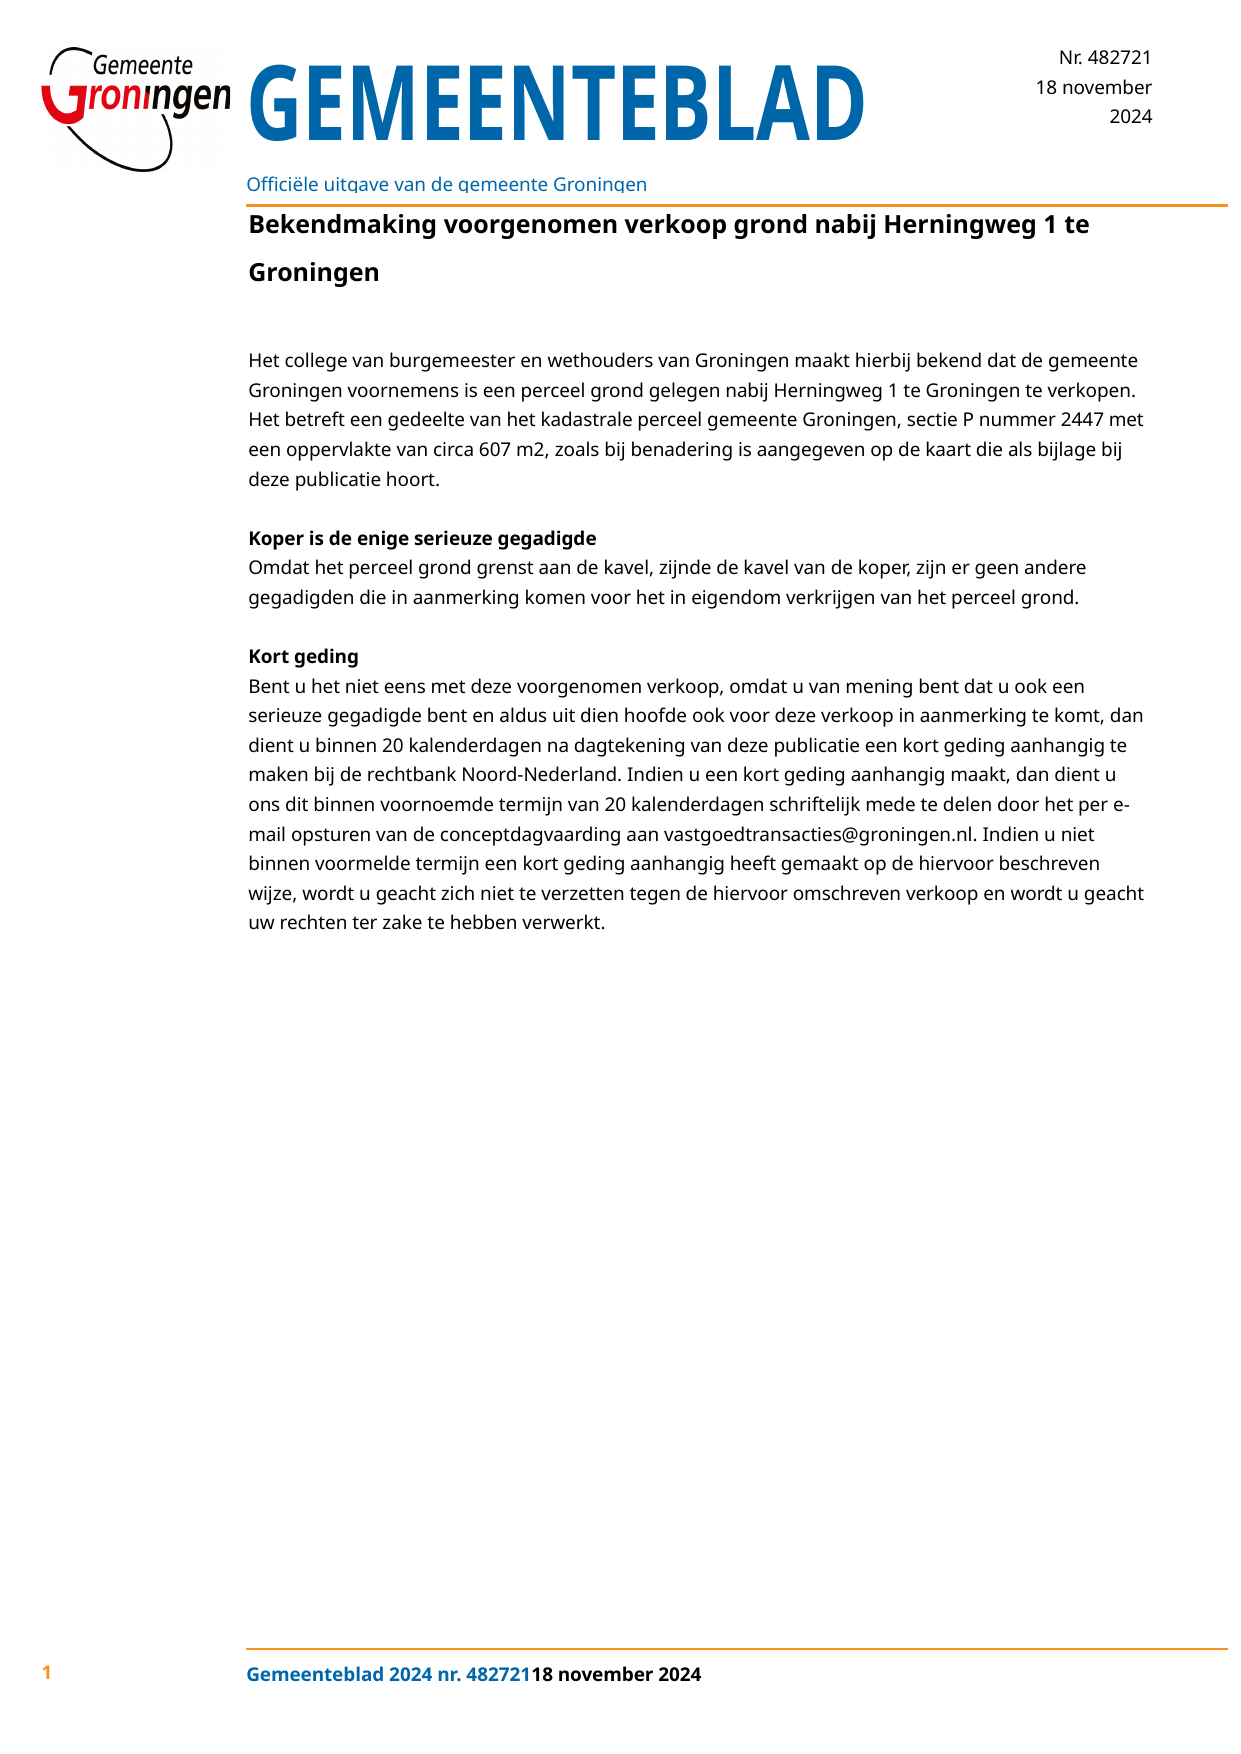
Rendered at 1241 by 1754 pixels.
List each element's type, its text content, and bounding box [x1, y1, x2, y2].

text Kort geding [248, 643, 1152, 669]
text Koper is de enige serieuze gegadigde [248, 525, 1152, 551]
text Bent u het niet eens met deze voorgenomen verkoop, omdat u van mening bent dat u ook een serieuze gegadigde bent en aldus uit dien hoofde ook voor deze verkoop in aanmerking te komt, dan dient u binnen 20 kalenderdagen na dagtekening van deze publicatie een kort geding aanhangig te maken bij de rechtbank Noord-Nederland. Indien u een kort geding aanhangig maakt, dan dient u ons dit binnen voornoemde termijn van 20 kalenderdagen schriftelijk mede te delen door het per e-mail opsturen van de conceptdagvaarding aan vastgoedtransacties@groningen.nl. Indien u niet binnen voormelde termijn een kort geding aanhangig heeft gemaakt op de hiervoor beschreven wijze, wordt u geacht zich niet te verzetten tegen de hiervoor omschreven verkoop en wordt u geacht uw rechten ter zake te hebben verwerkt. [248, 673, 1152, 935]
picture [41, 47, 231, 172]
text Omdat het perceel grond grenst aan de kavel, zijnde de kavel van de koper, zijn er geen andere gegadigden die in aanmerking komen voor het in eigendom verkrijgen van het perceel grond. [248, 554, 1152, 610]
text Het college van burgemeester en wethouders van Groningen maakt hierbij bekend dat de gemeente Groningen voornemens is een perceel grond gelegen nabij Herningweg 1 te Groningen te verkopen. Het betreft een gedeelte van het kadastrale perceel gemeente Groningen, sectie P nummer 2447 met een oppervlakte van circa 607 m2, zoals bij benadering is aangegeven op de kaart die als bijlage bij deze publicatie hoort. [248, 347, 1152, 492]
text Bekendmaking voorgenomen verkoop grond nabij Herningweg 1 te Groningen [248, 207, 1152, 288]
